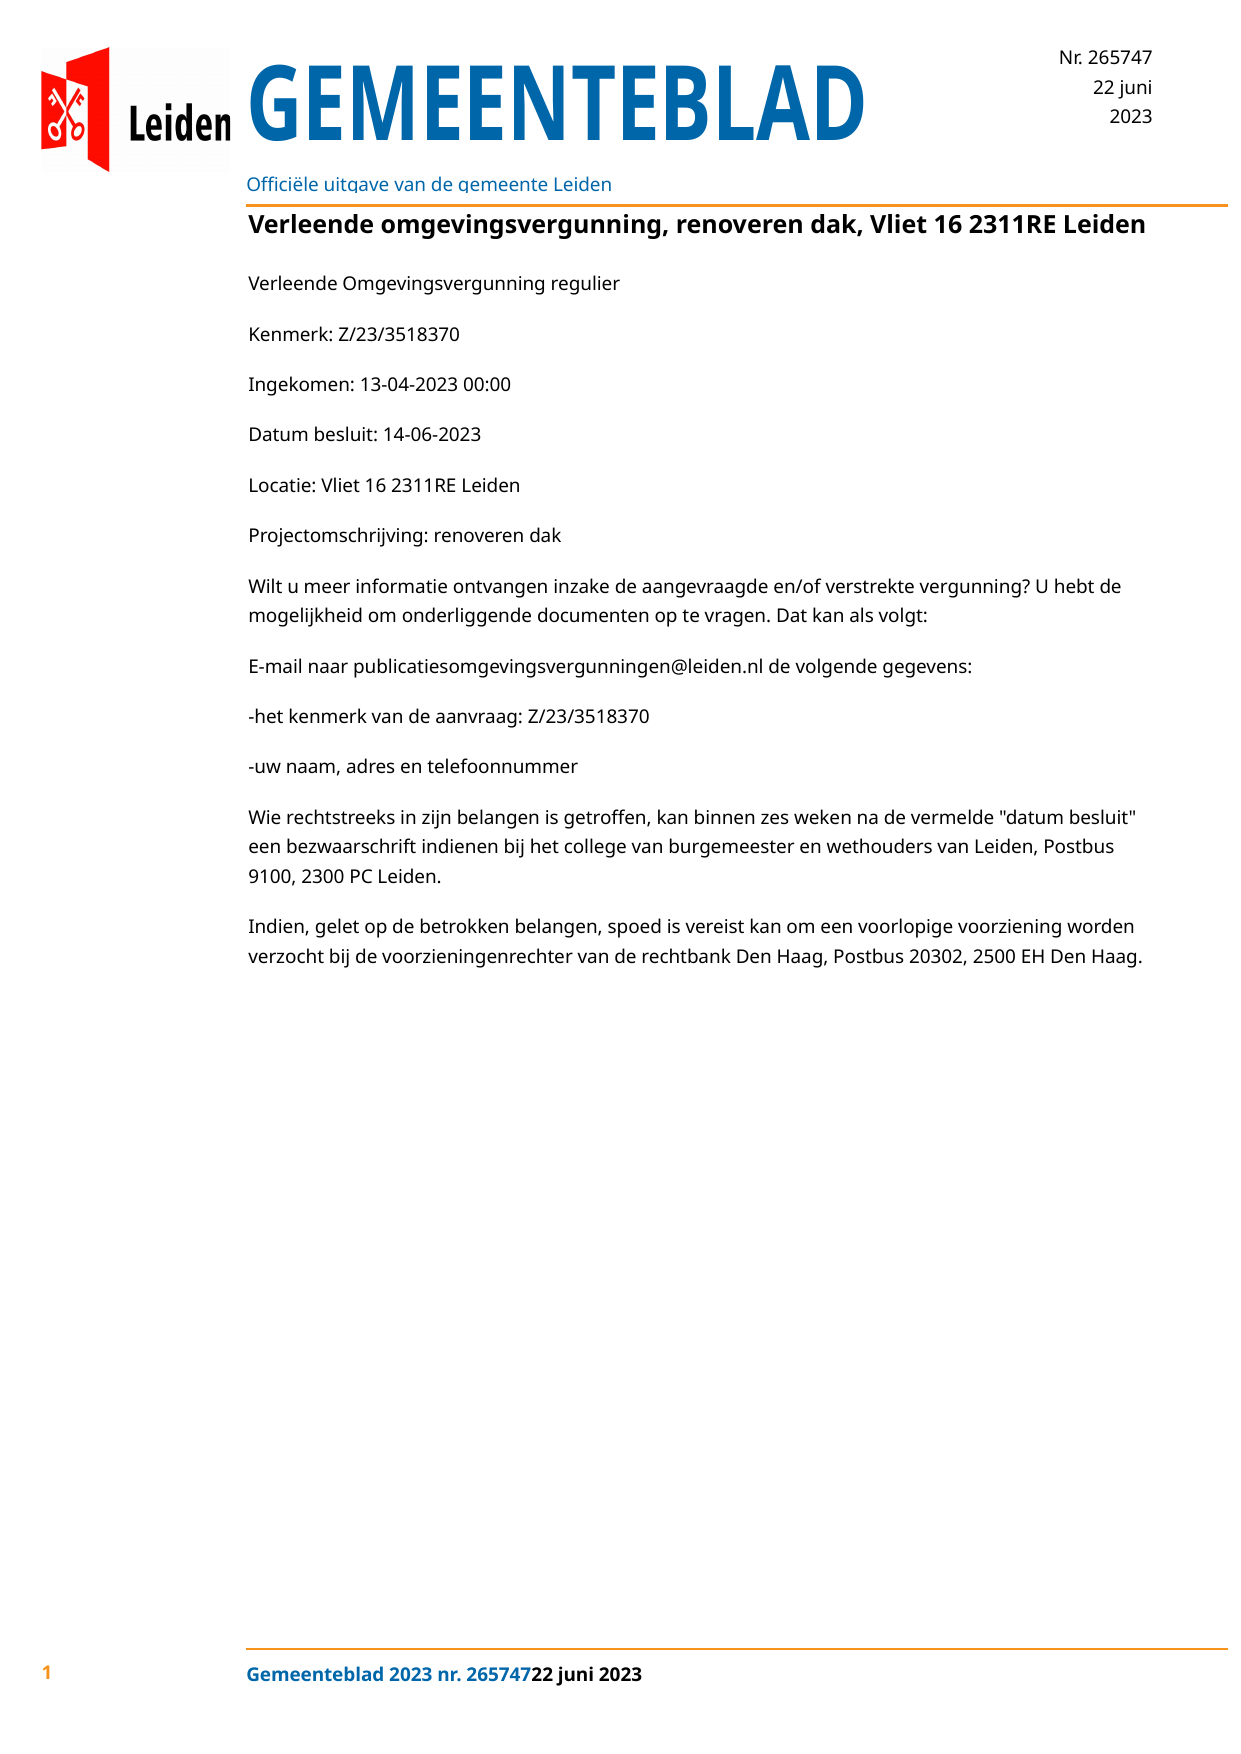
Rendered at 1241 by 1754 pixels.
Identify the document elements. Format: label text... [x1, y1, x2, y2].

text -uw naam, adres en telefoonnummer [248, 754, 1152, 779]
text Datum besluit: 14-06-2023 [248, 422, 1152, 447]
text Indien, gelet op de betrokken belangen, spoed is vereist kan om een voorlopige voorziening worden verzocht bij de voorzieningenrechter van de rechtbank Den Haag, Postbus 20302, 2500 EH Den Haag. [248, 914, 1152, 969]
text Kenmerk: Z/23/3518370 [248, 321, 1152, 346]
picture [41, 47, 231, 172]
text Projectomschrijving: renoveren dak [248, 522, 1152, 548]
text Ingekomen: 13-04-2023 00:00 [248, 371, 1152, 397]
text Verleende Omgevingsvergunning regulier [248, 270, 1152, 296]
text E-mail naar publicatiesomgevingsvergunningen@leiden.nl de volgende gegevens: [248, 653, 1152, 678]
text Verleende omgevingsvergunning, renoveren dak, Vliet 16 2311RE Leiden [248, 207, 1152, 241]
text Wie rechtstreeks in zijn belangen is getroffen, kan binnen zes weken na de vermelde "datum besluit" een bezwaarschrift indienen bij het college van burgemeester en wethouders van Leiden, Postbus 9100, 2300 PC Leiden. [248, 804, 1152, 889]
text Wilt u meer informatie ontvangen inzake de aangevraagde en/of verstrekte vergunning? U hebt de mogelijkheid om onderliggende documenten op te vragen. Dat kan als volgt: [248, 573, 1152, 628]
text -het kenmerk van de aanvraag: Z/23/3518370 [248, 703, 1152, 729]
text Locatie: Vliet 16 2311RE Leiden [248, 472, 1152, 498]
